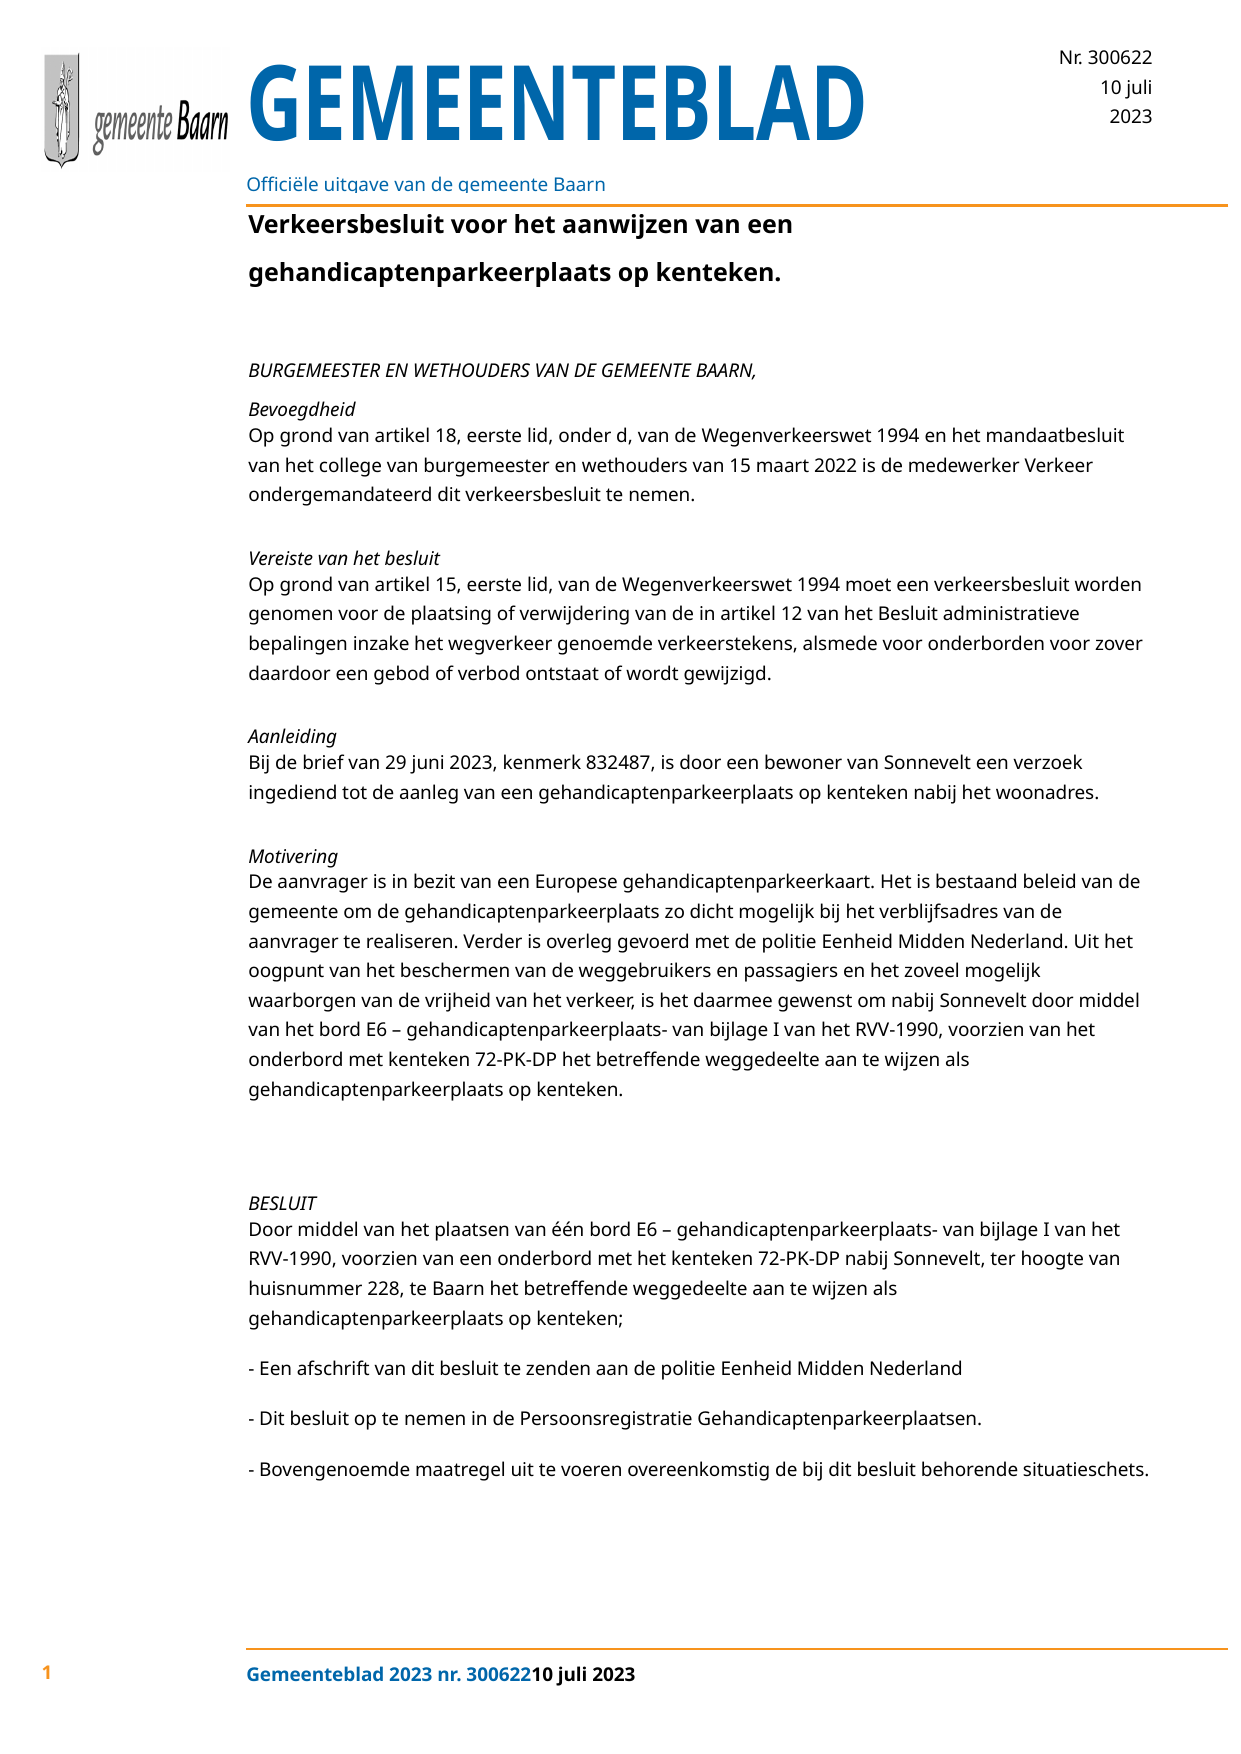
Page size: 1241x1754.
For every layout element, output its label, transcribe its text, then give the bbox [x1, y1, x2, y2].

text - Dit besluit op te nemen in de Persoonsregistratie Gehandicaptenparkeerplaatsen. [248, 1406, 1152, 1431]
text Motivering [248, 843, 1152, 869]
text Op grond van artikel 15, eerste lid, van de Wegenverkeerswet 1994 moet een verkeersbesluit worden genomen voor de plaatsing of verwijdering van de in artikel 12 van het Besluit administratieve bepalingen inzake het wegverkeer genoemde verkeerstekens, alsmede voor onderborden voor zover daardoor een gebod of verbod ontstaat of wordt gewijzigd. [248, 571, 1152, 686]
text Verkeersbesluit voor het aanwijzen van een gehandicaptenparkeerplaats op kenteken. [248, 207, 1152, 288]
text Bevoegdheid [248, 396, 1152, 422]
text BESLUIT [248, 1190, 1152, 1216]
text - Bovengenoemde maatregel uit te voeren overeenkomstig de bij dit besluit behorende situatieschets. [248, 1456, 1152, 1482]
text BURGEMEESTER EN WETHOUDERS VAN DE GEMEENTE BAARN, [248, 357, 1152, 383]
text Door middel van het plaatsen van één bord E6 – gehandicaptenparkeerplaats- van bijlage I van het RVV-1990, voorzien van een onderbord met het kenteken 72-PK-DP nabij Sonnevelt, ter hoogte van huisnummer 228, te Baarn het betreffende weggedeelte aan te wijzen als gehandicaptenparkeerplaats op kenteken; [248, 1216, 1152, 1330]
picture [41, 47, 231, 172]
text Aanleiding [248, 724, 1152, 749]
text - Een afschrift van dit besluit te zenden aan de politie Eenheid Midden Nederland [248, 1355, 1152, 1381]
text Op grond van artikel 18, eerste lid, onder d, van de Wegenverkeerswet 1994 en het mandaatbesluit van het college van burgemeester en wethouders van 15 maart 2022 is de medewerker Verkeer ondergemandateerd dit verkeersbesluit te nemen. [248, 422, 1152, 507]
text Bij de brief van 29 juni 2023, kenmerk 832487, is door een bewoner van Sonnevelt een verzoek ingediend tot de aanleg van een gehandicaptenparkeerplaats op kenteken nabij het woonadres. [248, 749, 1152, 805]
text Vereiste van het besluit [248, 545, 1152, 571]
text De aanvrager is in bezit van een Europese gehandicaptenparkeerkaart. Het is bestaand beleid van de gemeente om de gehandicaptenparkeerplaats zo dicht mogelijk bij het verblijfsadres van de aanvrager te realiseren. Verder is overleg gevoerd met de politie Eenheid Midden Nederland. Uit het oogpunt van het beschermen van de weggebruikers en passagiers en het zoveel mogelijk waarborgen van de vrijheid van het verkeer, is het daarmee gewenst om nabij Sonnevelt door middel van het bord E6 – gehandicaptenparkeerplaats- van bijlage I van het RVV-1990, voorzien van het onderbord met kenteken 72-PK-DP het betreffende weggedeelte aan te wijzen als gehandicaptenparkeerplaats op kenteken. [248, 869, 1152, 1102]
